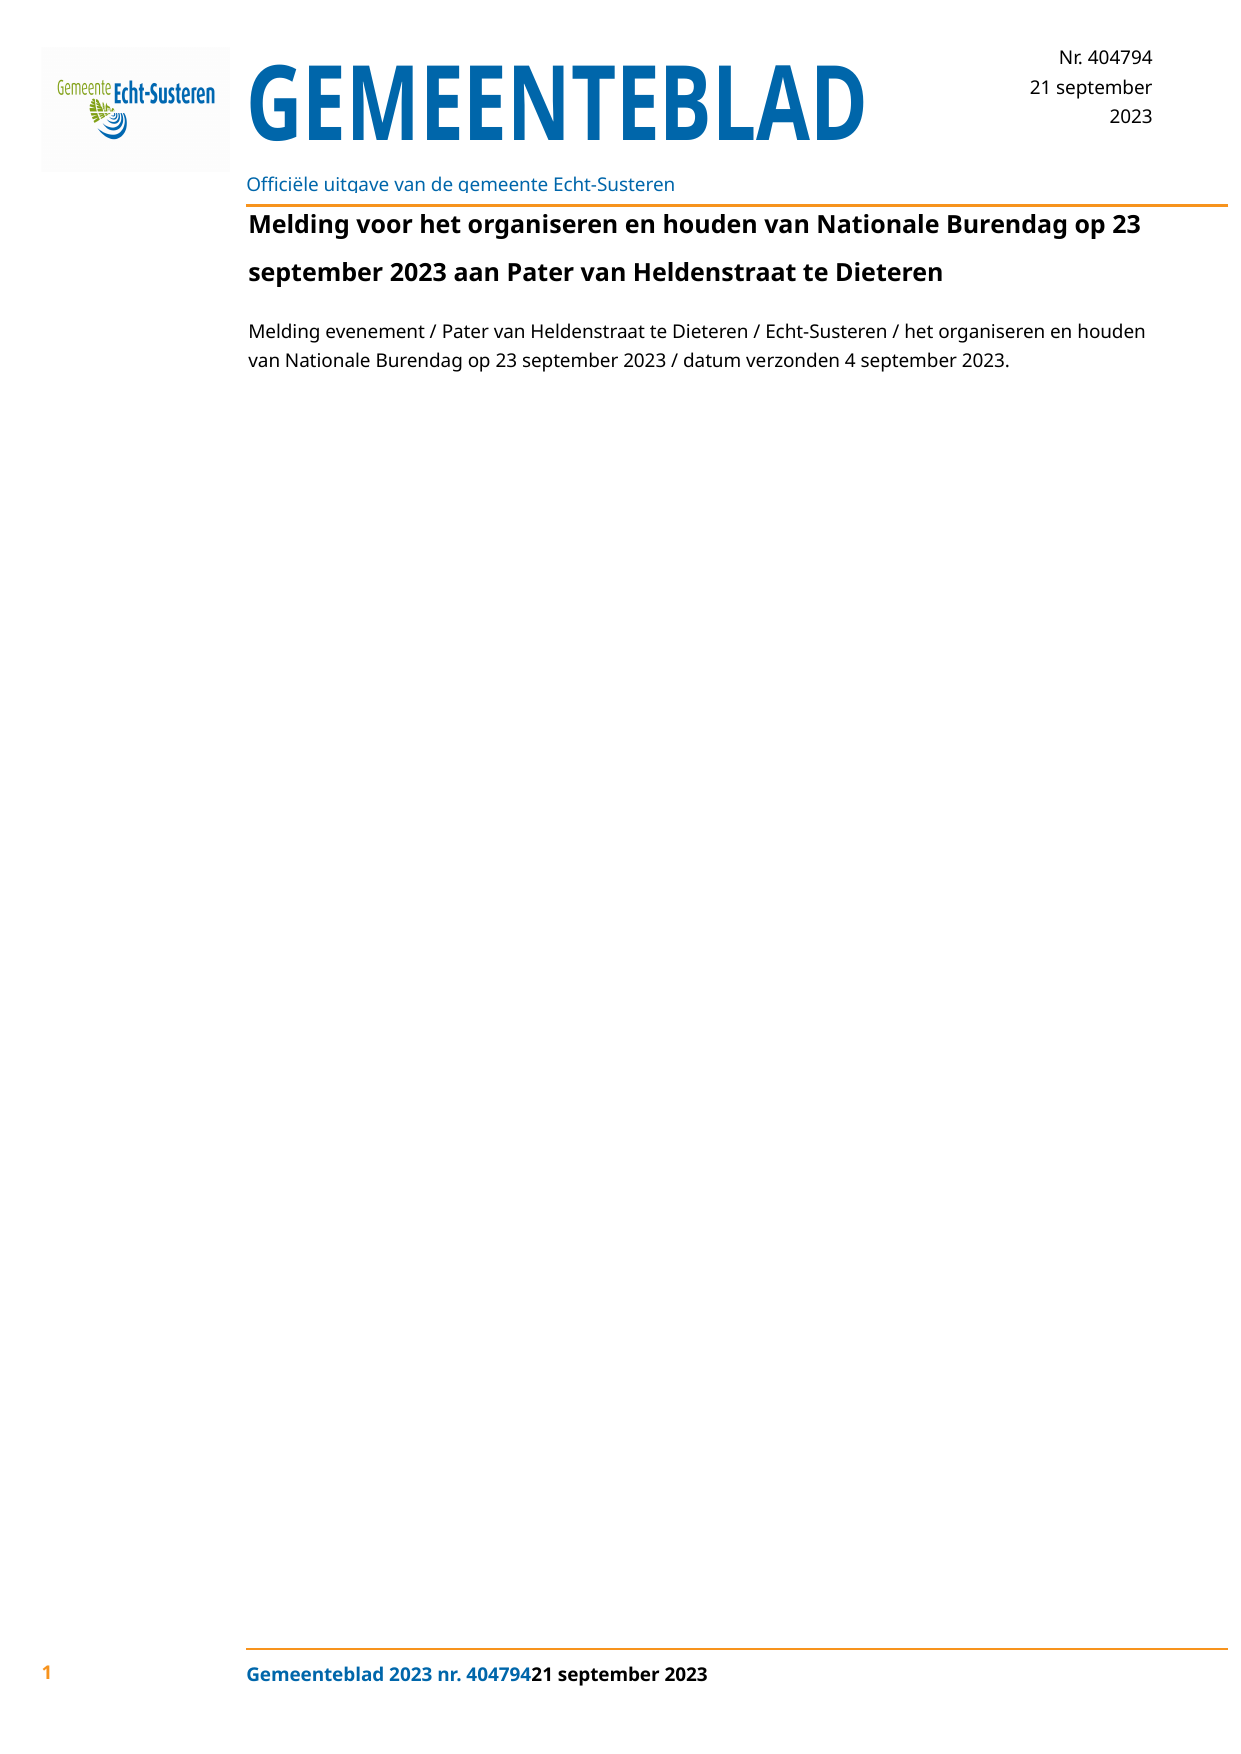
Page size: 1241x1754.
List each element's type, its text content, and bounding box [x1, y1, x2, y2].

picture [41, 47, 231, 172]
text Melding voor het organiseren en houden van Nationale Burendag op 23 september 2023 aan Pater van Heldenstraat te Dieteren [248, 207, 1152, 288]
text Melding evenement / Pater van Heldenstraat te Dieteren / Echt-Susteren / het organiseren en houden van Nationale Burendag op 23 september 2023 / datum verzonden 4 september 2023. [248, 318, 1152, 373]
